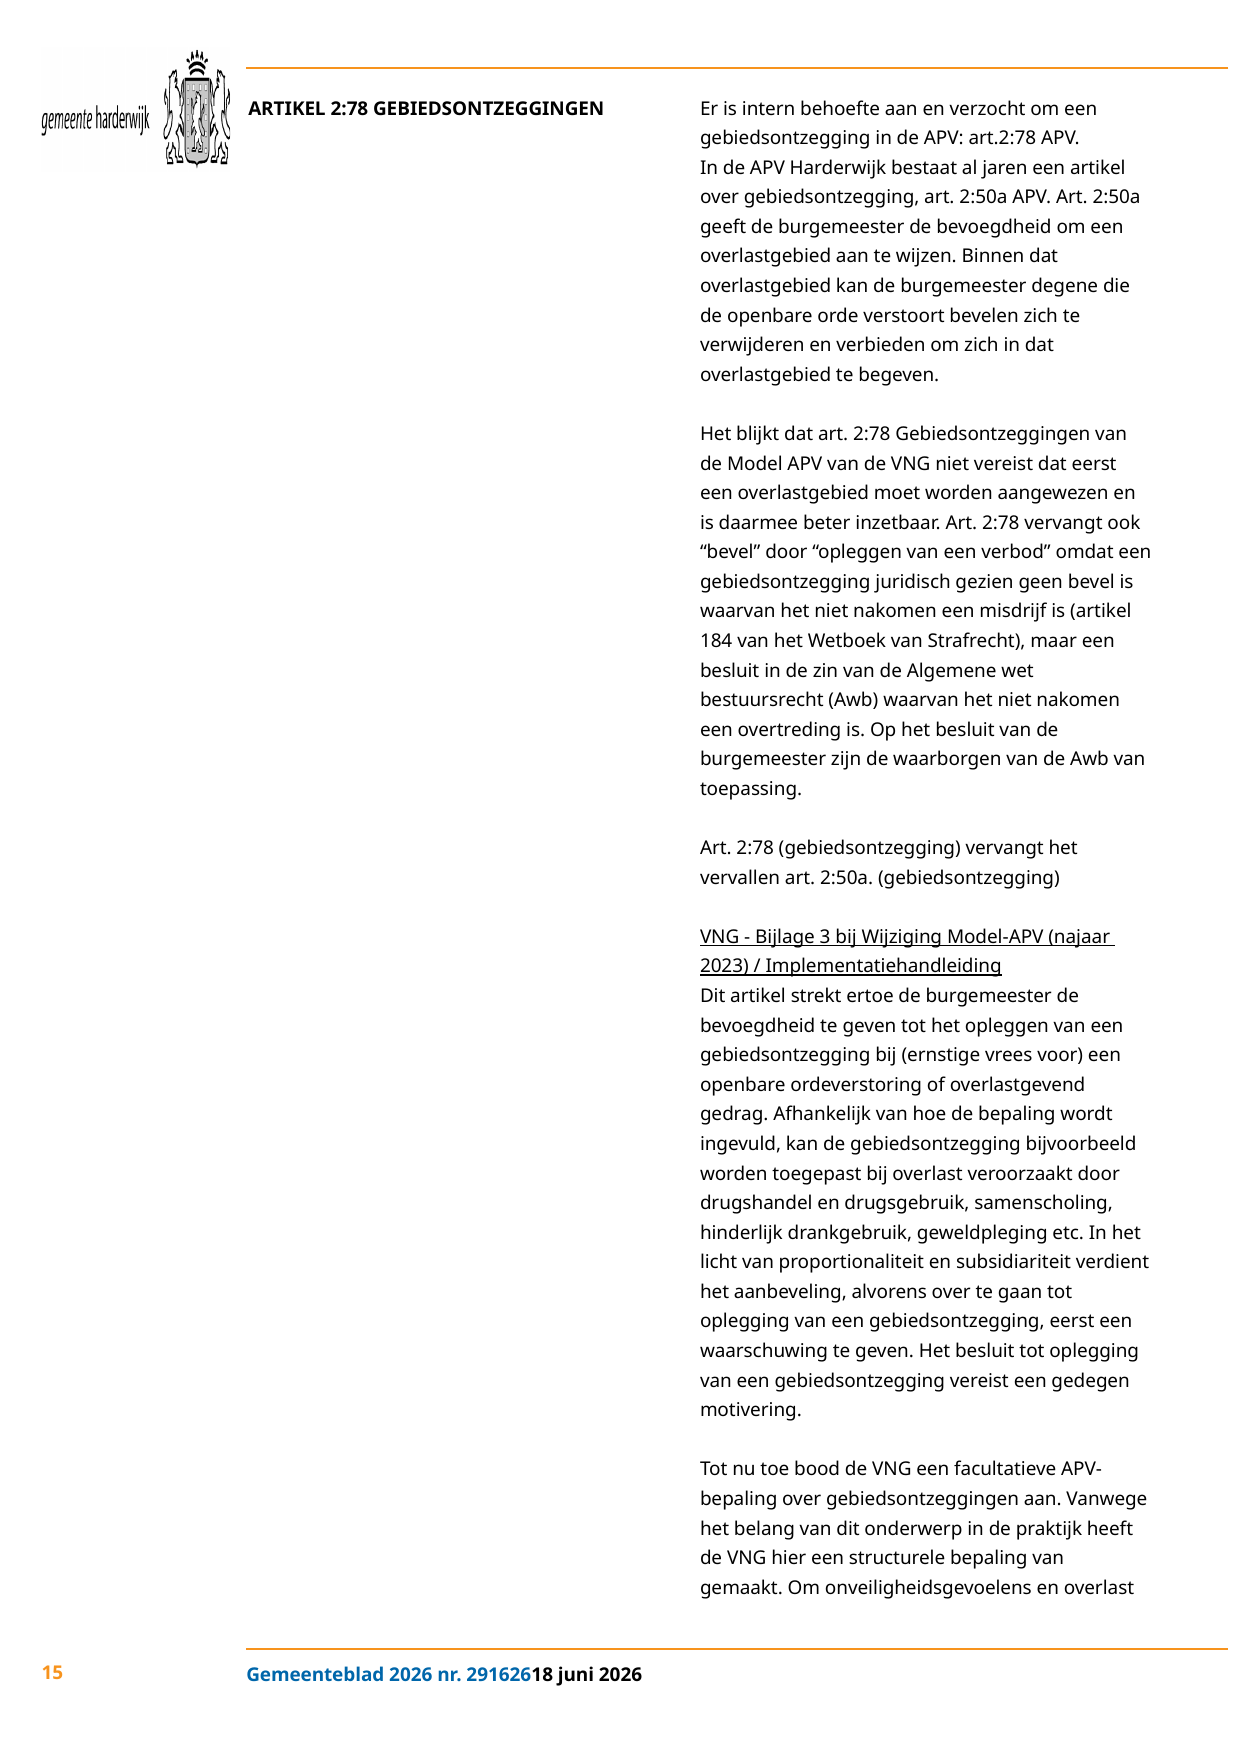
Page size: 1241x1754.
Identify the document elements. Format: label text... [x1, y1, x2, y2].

table_cell ARTIKEL 2:78 GEBIEDSONTZEGGINGEN [248, 95, 700, 1600]
picture [41, 47, 231, 172]
table_cell Er is intern behoefte aan en verzocht om een gebiedsontzegging in de APV: art.2:78 APV. In de APV Harderwijk bestaat al jaren een artikel over gebiedsontzegging, art. 2:50a APV. Art. 2:50a geeft de burgemeester de bevoegdheid om een overlastgebied aan te wijzen. Binnen dat overlastgebied kan de burgemeester degene die de openbare orde verstoort bevelen zich te verwijderen en verbieden om zich in dat overlastgebied te begeven. Het blijkt dat art. 2:78 Gebiedsontzeggingen van de Model APV van de VNG niet vereist dat eerst een overlastgebied moet worden aangewezen en is daarmee beter inzetbaar. Art. 2:78 vervangt ook “bevel” door “opleggen van een verbod” omdat een gebiedsontzegging juridisch gezien geen bevel is waarvan het niet nakomen een misdrijf is (artikel 184 van het Wetboek van Strafrecht), maar een besluit in de zin van de Algemene wet bestuursrecht (Awb) waarvan het niet nakomen een overtreding is. Op het besluit van de burgemeester zijn de waarborgen van de Awb van toepassing. Art. 2:78 (gebiedsontzegging) vervangt het vervallen art. 2:50a. (gebiedsontzegging) VNG - Bijlage 3 bij Wijziging Model-APV (najaar 2023) / Implementatiehandleiding Dit artikel strekt ertoe de burgemeester de bevoegdheid te geven tot het opleggen van een gebiedsontzegging bij (ernstige vrees voor) een openbare ordeverstoring of overlastgevend gedrag. Afhankelijk van hoe de bepaling wordt ingevuld, kan de gebiedsontzegging bijvoorbeeld worden toegepast bij overlast veroorzaakt door drugshandel en drugsgebruik, samenscholing, hinderlijk drankgebruik, geweldpleging etc. In het licht van proportionaliteit en subsidiariteit verdient het aanbeveling, alvorens over te gaan tot oplegging van een gebiedsontzegging, eerst een waarschuwing te geven. Het besluit tot oplegging van een gebiedsontzegging vereist een gedegen motivering. Tot nu toe bood de VNG een facultatieve APV-bepaling over gebiedsontzeggingen aan. Vanwege het belang van dit onderwerp in de praktijk heeft de VNG hier een structurele bepaling van gemaakt. Om onveiligheidsgevoelens en overlast [700, 95, 1152, 1600]
